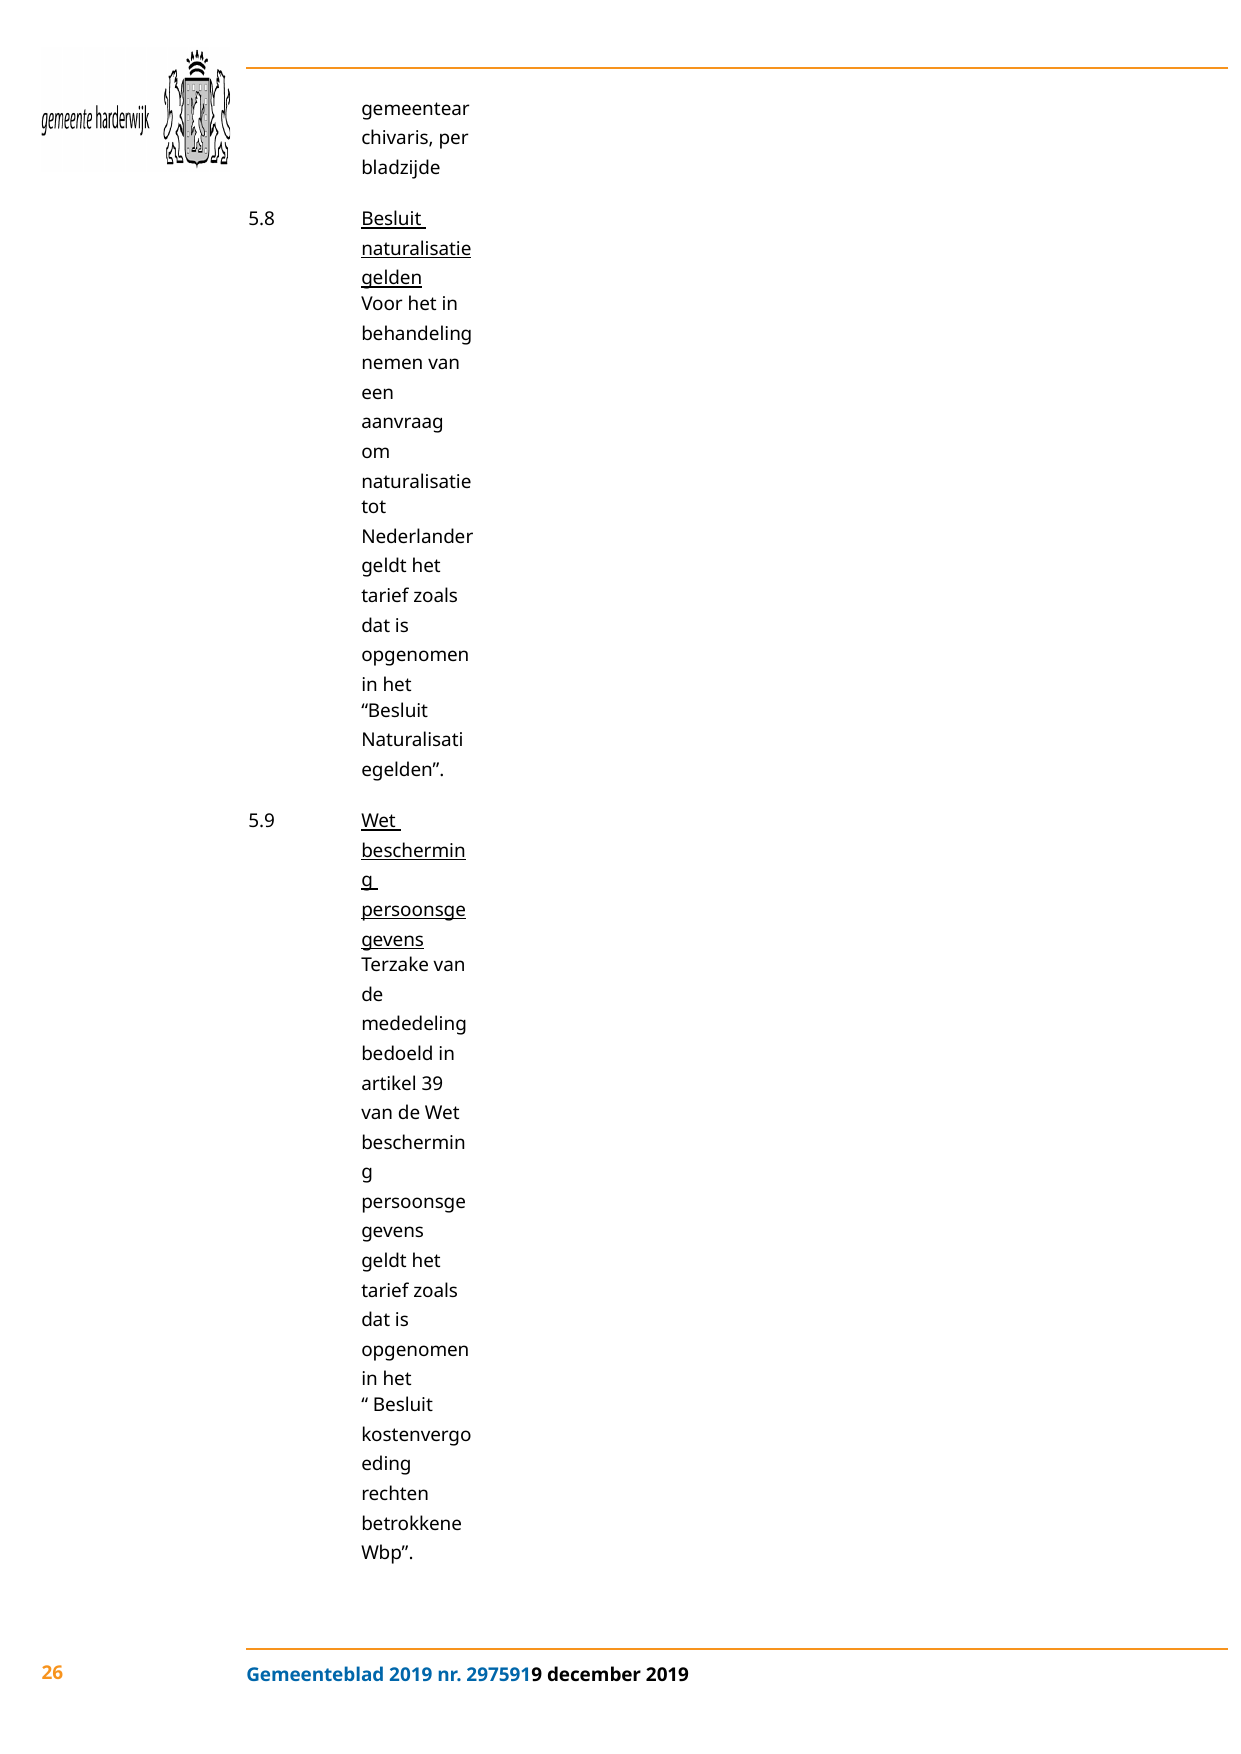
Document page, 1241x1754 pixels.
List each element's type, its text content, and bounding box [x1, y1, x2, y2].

table_cell [474, 808, 587, 951]
table_cell [474, 1391, 587, 1565]
table_cell [474, 95, 587, 180]
table_cell [587, 808, 700, 951]
table_cell 5.9 [248, 808, 361, 951]
table_cell [474, 290, 587, 493]
table_cell “ Besluit kostenvergoeding rechten betrokkene Wbp”. [361, 1391, 474, 1565]
table_cell [248, 697, 361, 782]
table_cell Besluit naturalisatiegelden [361, 205, 474, 290]
table_cell [248, 782, 361, 807]
table_cell [587, 205, 700, 290]
table_cell [361, 180, 474, 205]
table_cell [474, 180, 587, 205]
table_cell [248, 180, 361, 205]
table_cell 5.8 [248, 205, 361, 290]
table_cell [474, 951, 587, 1391]
table_cell [474, 494, 587, 697]
table_cell Terzake van de mededeling bedoeld in artikel 39 van de Wet bescherming persoonsgegevens geldt het tarief zoals dat is opgenomen in het [361, 951, 474, 1391]
picture [41, 47, 231, 172]
table_cell gemeentearchivaris, per bladzijde [361, 95, 474, 180]
table_cell [248, 95, 361, 180]
table_cell [248, 1391, 361, 1565]
table_cell [474, 697, 587, 782]
table_cell [587, 782, 700, 807]
table_cell [361, 782, 474, 807]
table_cell [587, 494, 700, 697]
table_cell [587, 95, 700, 180]
table_cell [248, 951, 361, 1391]
table_cell [587, 697, 700, 782]
table_cell [587, 290, 700, 493]
table_cell tot Nederlander geldt het tarief zoals dat is opgenomen in het [361, 494, 474, 697]
table_cell [587, 951, 700, 1391]
table_cell Wet bescherming persoonsgegevens [361, 808, 474, 951]
table_cell Voor het in behandeling nemen van een aanvraag om naturalisatie [361, 290, 474, 493]
table_cell [474, 205, 587, 290]
table_cell [474, 782, 587, 807]
table_cell “Besluit Naturalisatiegelden”. [361, 697, 474, 782]
table_cell [587, 1391, 700, 1565]
table_cell [248, 494, 361, 697]
table_cell [587, 180, 700, 205]
table_cell [248, 290, 361, 493]
